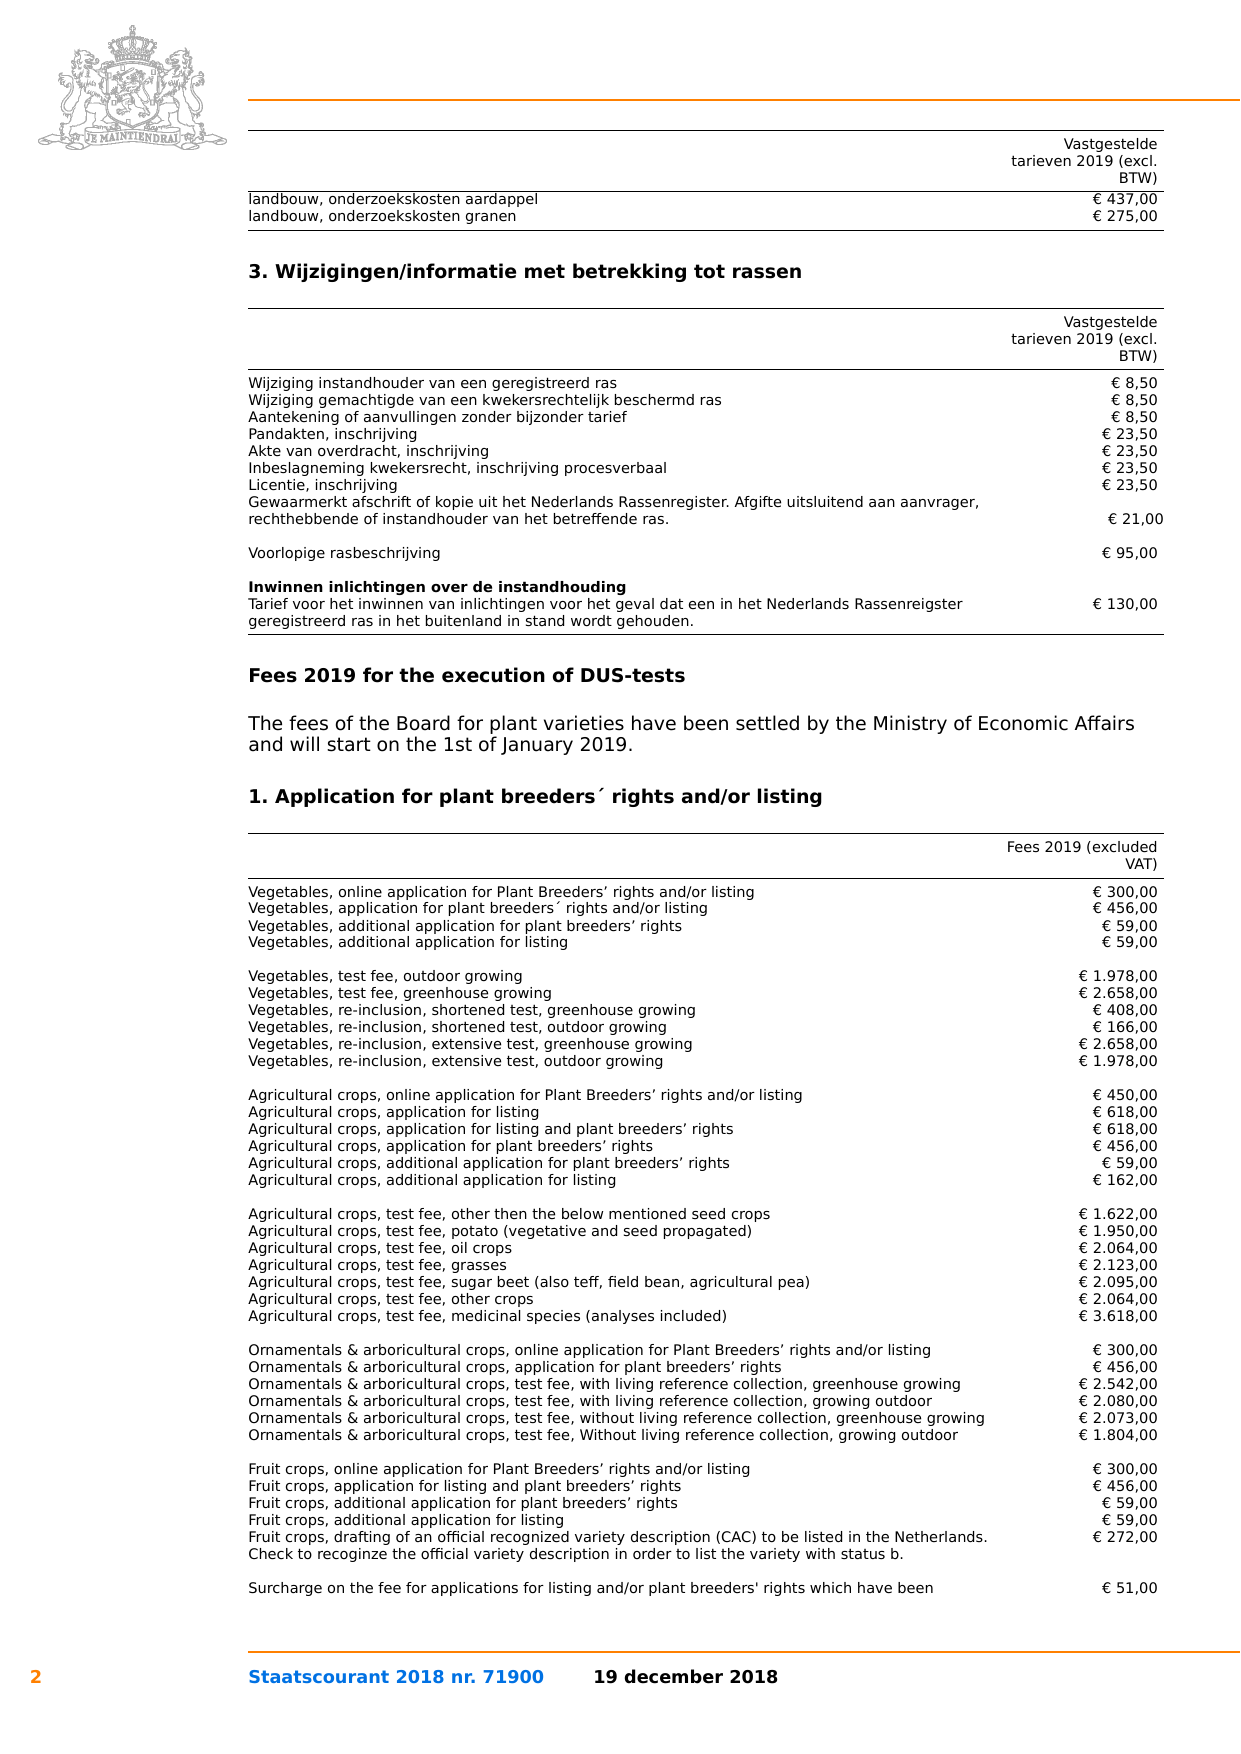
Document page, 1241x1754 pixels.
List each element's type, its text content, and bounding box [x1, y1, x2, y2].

table_cell € 21,00 [994, 511, 1163, 528]
table_cell Vegetables, test fee, greenhouse growing [248, 985, 994, 1002]
table_cell Ornamentals & arboricultural crops, test fee, without living reference collection, greenhouse growing [248, 1410, 994, 1427]
table_cell Agricultural crops, application for listing [248, 1104, 994, 1121]
table_cell Fruit crops, additional application for listing [248, 1512, 994, 1529]
table_cell Agricultural crops, test fee, grasses [248, 1257, 994, 1274]
table_cell € 2.080,00 [994, 1393, 1163, 1410]
table_cell € 3.618,00 [994, 1308, 1163, 1325]
table_cell € 275,00 [994, 208, 1163, 230]
table_cell [248, 951, 994, 968]
table_cell [248, 528, 994, 545]
table_cell € 162,00 [994, 1172, 1163, 1189]
subtitle Fees 2019 for the execution of DUS-tests [248, 665, 1163, 687]
table_cell € 2.073,00 [994, 1410, 1163, 1427]
table_cell Tarief voor het inwinnen van inlichtingen voor het geval dat een in het Nederlands Rassenreigster geregistreerd ras in het buitenland in stand wordt gehouden. [248, 596, 994, 634]
table_cell Surcharge on the fee for applications for listing and/or plant breeders' rights which have been [248, 1580, 994, 1597]
table_cell [994, 1070, 1163, 1087]
table_cell Ornamentals & arboricultural crops, test fee, with living reference collection, growing outdoor [248, 1393, 994, 1410]
table_cell Agricultural crops, test fee, other crops [248, 1291, 994, 1308]
table_cell Check to recoginze the official variety description in order to list the variety with status b. [248, 1546, 994, 1563]
table_cell [994, 1325, 1163, 1342]
table_cell Vegetables, re-inclusion, shortened test, greenhouse growing [248, 1002, 994, 1019]
table_cell Fruit crops, drafting of an official recognized variety description (CAC) to be listed in the Netherlands. [248, 1529, 994, 1546]
table_cell Fruit crops, online application for Plant Breeders’ rights and/or listing [248, 1461, 994, 1478]
table_cell € 59,00 [994, 1495, 1163, 1512]
table_header Vastgestelde tarieven 2019 (excl. BTW) [994, 131, 1163, 191]
table_cell € 456,00 [994, 1359, 1163, 1376]
table_cell [248, 1189, 994, 1206]
table_cell € 166,00 [994, 1019, 1163, 1036]
table_cell [994, 562, 1163, 579]
table_cell Aantekening of aanvullingen zonder bijzonder tarief [248, 409, 994, 426]
table_cell Inbeslagneming kwekersrecht, inschrijving procesverbaal [248, 460, 994, 477]
table_cell [248, 1444, 994, 1461]
table_cell € 1.978,00 [994, 968, 1163, 985]
table_cell Agricultural crops, test fee, oil crops [248, 1240, 994, 1257]
table_cell € 51,00 [994, 1580, 1163, 1597]
table_cell Wijziging instandhouder van een geregistreerd ras [248, 370, 994, 392]
table_cell [994, 494, 1163, 511]
table_cell Voorlopige rasbeschrijving [248, 545, 994, 562]
text The fees of the Board for plant varieties have been settled by the Ministry of Economic Affairs and will start on the 1st of January 2019. [248, 712, 1163, 756]
table_cell Agricultural crops, application for listing and plant breeders’ rights [248, 1121, 994, 1138]
table_cell Vegetables, re-inclusion, extensive test, greenhouse growing [248, 1036, 994, 1053]
table_cell € 59,00 [994, 934, 1163, 951]
table_cell € 23,50 [994, 426, 1163, 443]
table_cell [248, 1070, 994, 1087]
table_cell Ornamentals & arboricultural crops, online application for Plant Breeders’ rights and/or listing [248, 1342, 994, 1359]
picture [38, 25, 227, 150]
table_cell landbouw, onderzoekskosten aardappel [248, 192, 994, 208]
table_cell € 1.622,00 [994, 1206, 1163, 1223]
table_cell € 272,00 [994, 1529, 1163, 1546]
table_cell Fruit crops, application for listing and plant breeders’ rights [248, 1478, 994, 1495]
table_cell Agricultural crops, test fee, sugar beet (also teff, field bean, agricultural pea) [248, 1274, 994, 1291]
subtitle 1. Application for plant breeders´ rights and/or listing [248, 786, 1163, 808]
table_cell [994, 1563, 1163, 1579]
table_cell Agricultural crops, application for plant breeders’ rights [248, 1138, 994, 1155]
table_cell [994, 528, 1163, 545]
table_cell Vegetables, re-inclusion, extensive test, outdoor growing [248, 1053, 994, 1070]
table_cell Vegetables, re-inclusion, shortened test, outdoor growing [248, 1019, 994, 1036]
table_cell [248, 1563, 994, 1579]
table_cell € 8,50 [994, 409, 1163, 426]
table_cell € 437,00 [994, 192, 1163, 208]
table_cell € 618,00 [994, 1121, 1163, 1138]
table_cell Agricultural crops, test fee, other then the below mentioned seed crops [248, 1206, 994, 1223]
table_cell € 2.064,00 [994, 1240, 1163, 1257]
table_cell Agricultural crops, additional application for plant breeders’ rights [248, 1155, 994, 1172]
table_cell € 59,00 [994, 1155, 1163, 1172]
table_cell [994, 1444, 1163, 1461]
table_cell Licentie, inschrijving [248, 477, 994, 494]
table_cell € 450,00 [994, 1087, 1163, 1104]
table_cell € 2.064,00 [994, 1291, 1163, 1308]
table_cell € 2.658,00 [994, 1036, 1163, 1053]
table_cell Agricultural crops, additional application for listing [248, 1172, 994, 1189]
table_cell € 300,00 [994, 1342, 1163, 1359]
table_cell € 456,00 [994, 1138, 1163, 1155]
table_cell € 2.658,00 [994, 985, 1163, 1002]
table_cell € 456,00 [994, 900, 1163, 917]
subtitle 3. Wijzigingen/informatie met betrekking tot rassen [248, 261, 1163, 283]
table_cell € 1.804,00 [994, 1427, 1163, 1444]
table_cell € 300,00 [994, 1461, 1163, 1478]
table_cell € 1.950,00 [994, 1223, 1163, 1240]
table_header [248, 309, 994, 369]
table_cell Ornamentals & arboricultural crops, application for plant breeders’ rights [248, 1359, 994, 1376]
table_cell Akte van overdracht, inschrijving [248, 443, 994, 460]
table_cell € 59,00 [994, 1512, 1163, 1529]
table_cell Agricultural crops, online application for Plant Breeders’ rights and/or listing [248, 1087, 994, 1104]
table_cell € 300,00 [994, 879, 1163, 900]
table_header Vastgestelde tarieven 2019 (excl. BTW) [994, 309, 1163, 369]
table_cell [994, 579, 1163, 596]
table_cell Inwinnen inlichtingen over de instandhouding [248, 579, 994, 596]
table_cell Agricultural crops, test fee, medicinal species (analyses included) [248, 1308, 994, 1325]
table_cell Pandakten, inschrijving [248, 426, 994, 443]
table_cell Fruit crops, additional application for plant breeders’ rights [248, 1495, 994, 1512]
table_cell € 2.542,00 [994, 1376, 1163, 1393]
table_cell Vegetables, online application for Plant Breeders’ rights and/or listing [248, 879, 994, 900]
table_cell € 8,50 [994, 370, 1163, 392]
table_cell Vegetables, application for plant breeders´ rights and/or listing [248, 900, 994, 917]
table_cell € 2.095,00 [994, 1274, 1163, 1291]
table_cell [994, 1546, 1163, 1563]
table_cell € 2.123,00 [994, 1257, 1163, 1274]
table_cell € 456,00 [994, 1478, 1163, 1495]
table_cell Agricultural crops, test fee, potato (vegetative and seed propagated) [248, 1223, 994, 1240]
table_cell Ornamentals & arboricultural crops, test fee, with living reference collection, greenhouse growing [248, 1376, 994, 1393]
table_cell € 59,00 [994, 918, 1163, 934]
table_cell Vegetables, test fee, outdoor growing [248, 968, 994, 985]
table_cell € 408,00 [994, 1002, 1163, 1019]
table_cell € 23,50 [994, 443, 1163, 460]
table_cell Vegetables, additional application for plant breeders’ rights [248, 918, 994, 934]
table_cell € 1.978,00 [994, 1053, 1163, 1070]
table_cell Vegetables, additional application for listing [248, 934, 994, 951]
table_cell € 8,50 [994, 392, 1163, 409]
table_cell landbouw, onderzoekskosten granen [248, 208, 994, 230]
table_cell [994, 951, 1163, 968]
table_header [248, 834, 994, 878]
table_cell Ornamentals & arboricultural crops, test fee, Without living reference collection, growing outdoor [248, 1427, 994, 1444]
table_cell € 23,50 [994, 477, 1163, 494]
table_header [248, 131, 994, 191]
table_cell Gewaarmerkt afschrift of kopie uit het Nederlands Rassenregister. Afgifte uitsluitend aan aanvrager, rechthebbende of instandhouder van het betreffende ras. [248, 494, 994, 528]
table_cell € 95,00 [994, 545, 1163, 562]
table_cell € 130,00 [994, 596, 1163, 634]
table_cell € 23,50 [994, 460, 1163, 477]
table_cell [248, 562, 994, 579]
table_cell [248, 1325, 994, 1342]
table_header Fees 2019 (excluded VAT) [994, 834, 1163, 878]
table_cell € 618,00 [994, 1104, 1163, 1121]
table_cell Wijziging gemachtigde van een kwekersrechtelijk beschermd ras [248, 392, 994, 409]
table_cell [994, 1189, 1163, 1206]
